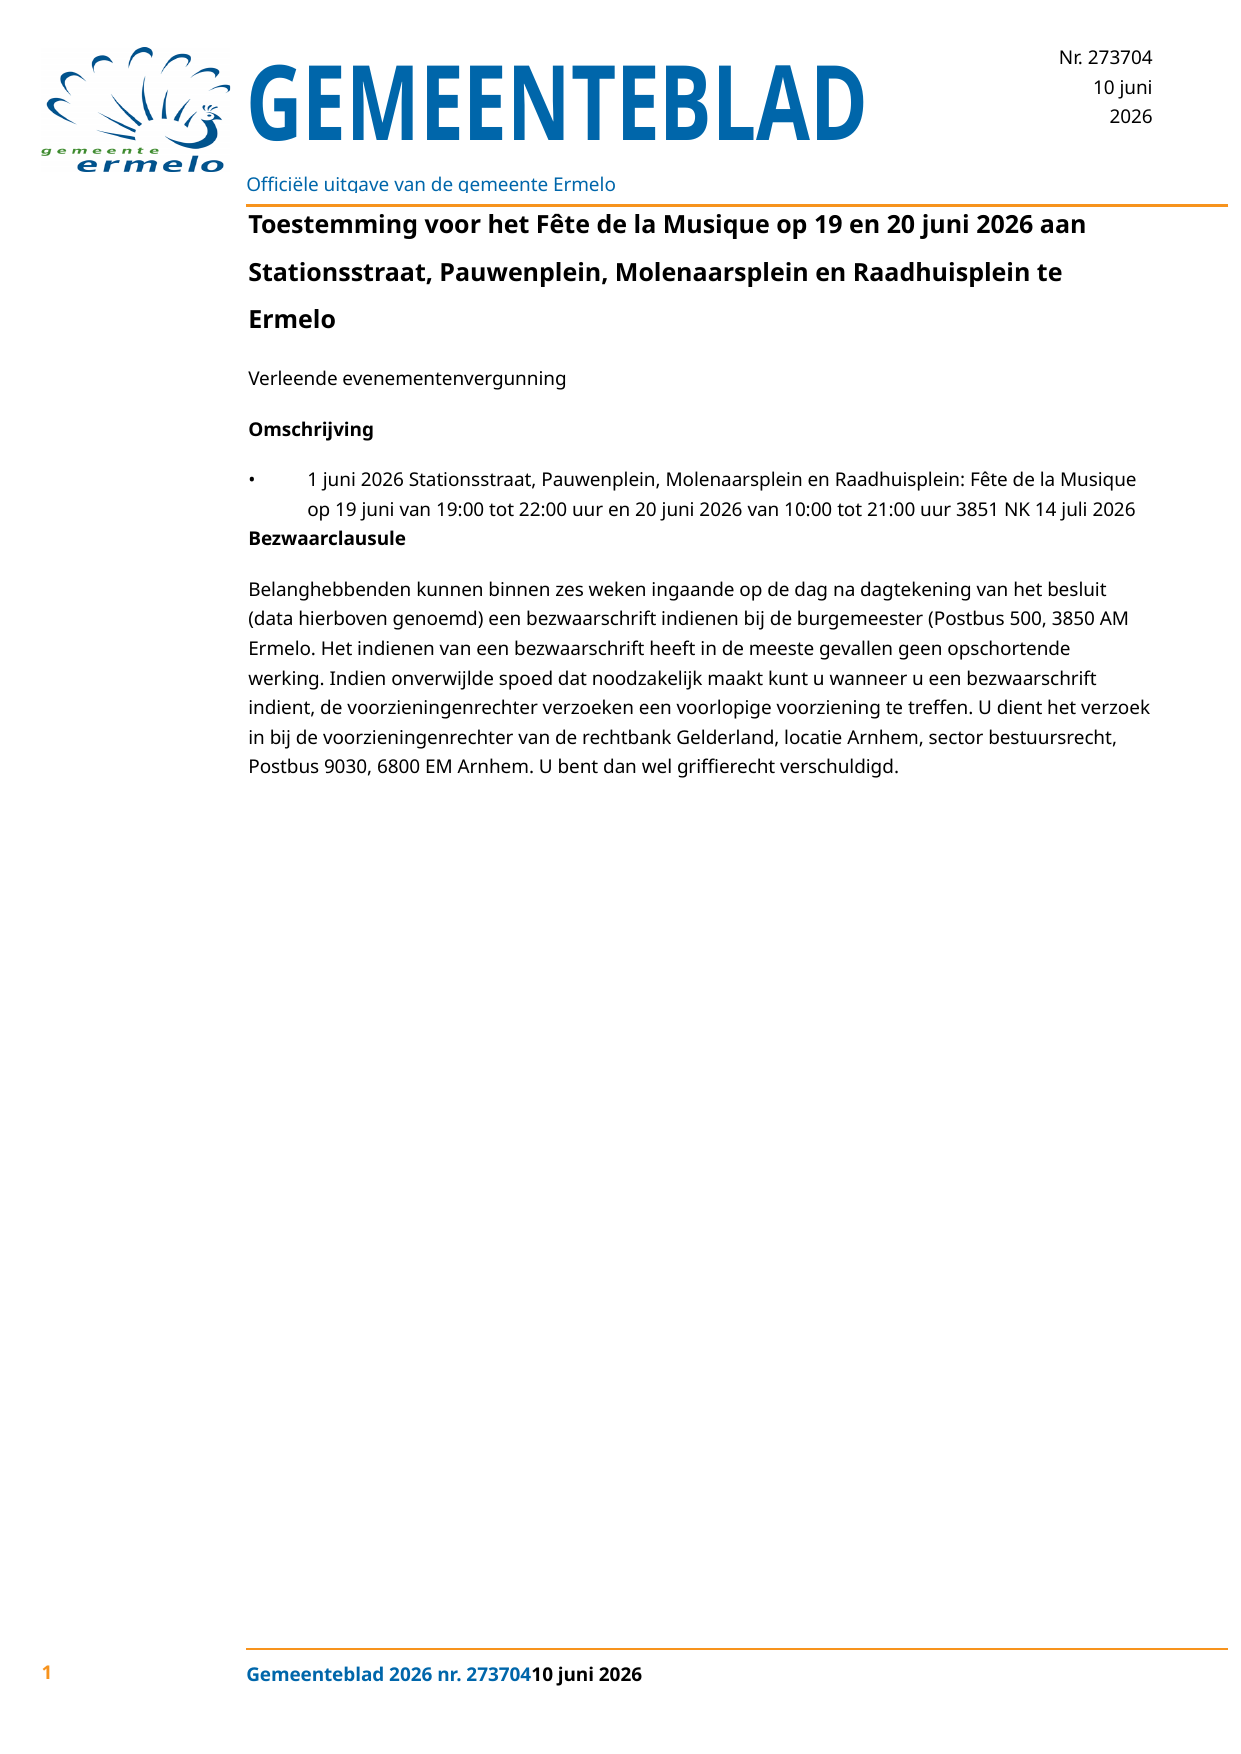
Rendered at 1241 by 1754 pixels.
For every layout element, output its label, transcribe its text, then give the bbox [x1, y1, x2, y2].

text Omschrijving [248, 416, 1152, 442]
list 1 juni 2026 Stationsstraat, Pauwenplein, Molenaarsplein en Raadhuisplein: Fête de la Musique op 19 juni van 19:00 tot 22:00 uur en 20 juni 2026 van 10:00 tot 21:00 uur 3851 NK 14 juli 2026 [248, 466, 1152, 522]
text Belanghebbenden kunnen binnen zes weken ingaande op de dag na dagtekening van het besluit (data hierboven genoemd) een bezwaarschrift indienen bij de burgemeester (Postbus 500, 3850 AM Ermelo. Het indienen van een bezwaarschrift heeft in de meeste gevallen geen opschortende werking. Indien onverwijlde spoed dat noodzakelijk maakt kunt u wanneer u een bezwaarschrift indient, de voorzieningenrechter verzoeken een voorlopige voorziening te treffen. U dient het verzoek in bij de voorzieningenrechter van de rechtbank Gelderland, locatie Arnhem, sector bestuursrecht, Postbus 9030, 6800 EM Arnhem. U bent dan wel griffierecht verschuldigd. [248, 576, 1152, 779]
text Toestemming voor het Fête de la Musique op 19 en 20 juni 2026 aan Stationsstraat, Pauwenplein, Molenaarsplein en Raadhuisplein te Ermelo [248, 207, 1152, 336]
picture [41, 47, 231, 172]
text Bezwaarclausule [248, 526, 1152, 551]
text Verleende evenementenvergunning [248, 366, 1152, 391]
